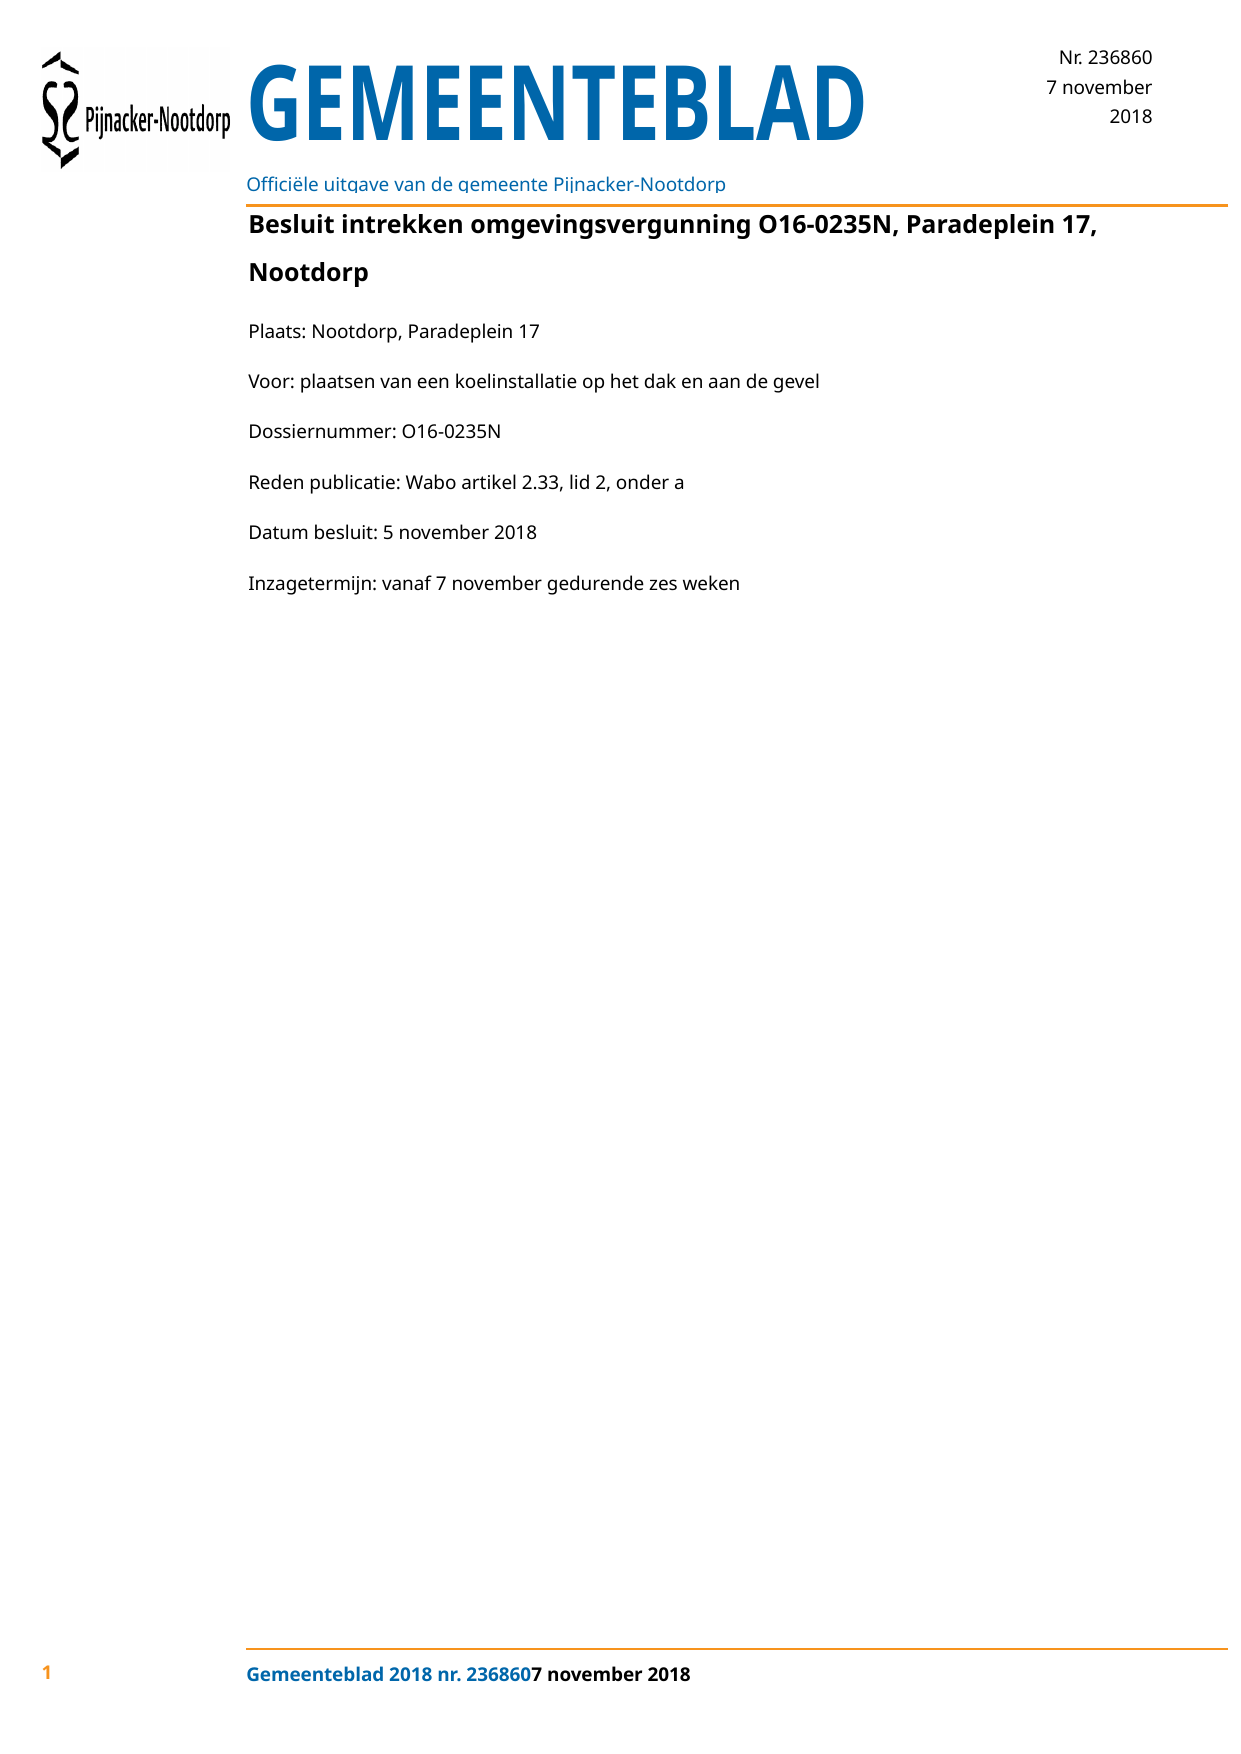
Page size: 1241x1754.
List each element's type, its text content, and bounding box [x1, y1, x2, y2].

picture [41, 47, 231, 172]
text Reden publicatie: Wabo artikel 2.33, lid 2, onder a [248, 469, 1152, 495]
text Plaats: Nootdorp, Paradeplein 17 [248, 318, 1152, 344]
text Datum besluit: 5 november 2018 [248, 519, 1152, 545]
text Inzagetermijn: vanaf 7 november gedurende zes weken [248, 570, 1152, 596]
text Besluit intrekken omgevingsvergunning O16-0235N, Paradeplein 17, Nootdorp [248, 207, 1152, 288]
text Voor: plaatsen van een koelinstallatie op het dak en aan de gevel [248, 368, 1152, 394]
text Dossiernummer: O16-0235N [248, 419, 1152, 444]
